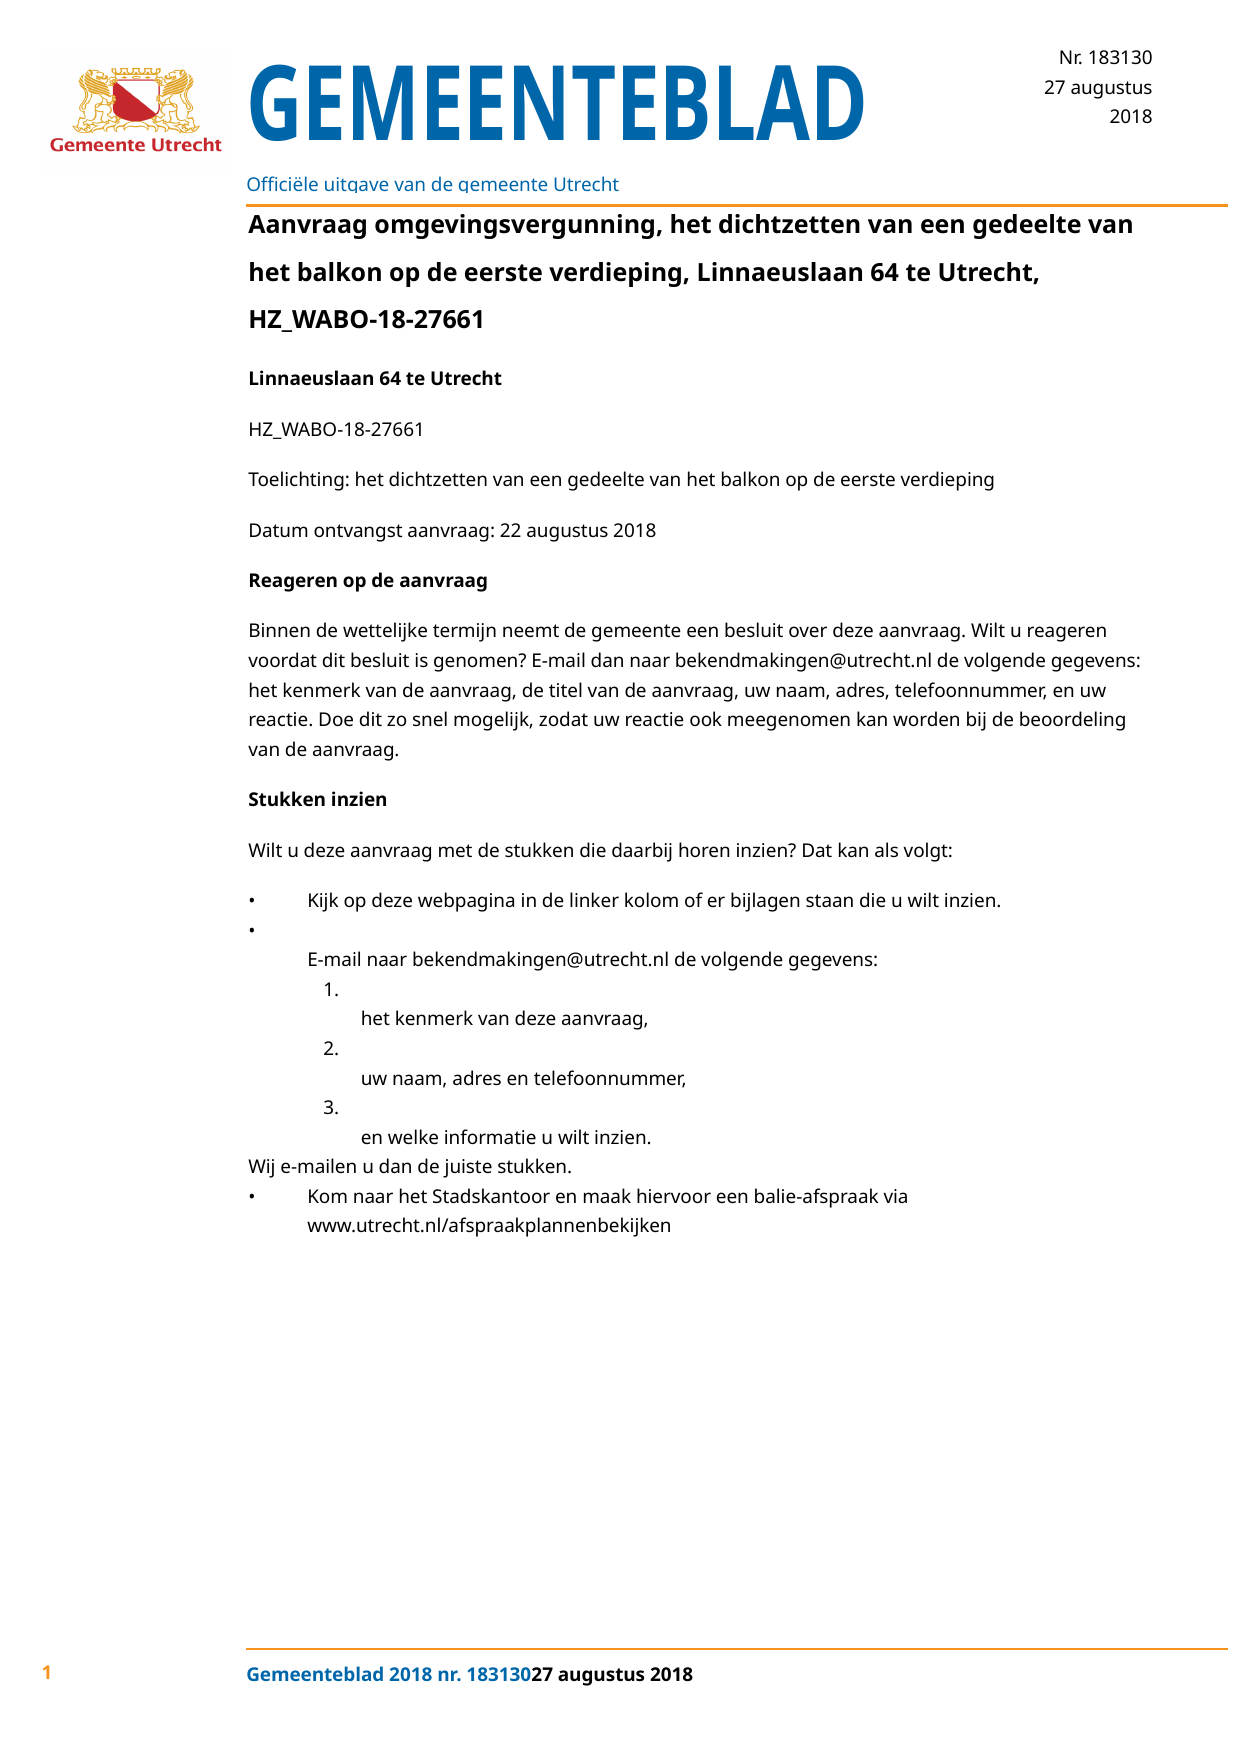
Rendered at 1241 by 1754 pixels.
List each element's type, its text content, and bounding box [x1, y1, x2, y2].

picture [41, 47, 231, 172]
text Aanvraag omgevingsvergunning, het dichtzetten van een gedeelte van het balkon op de eerste verdieping, Linnaeuslaan 64 te Utrecht, HZ_WABO-18-27661 [248, 207, 1152, 336]
list Kom naar het Stadskantoor en maak hiervoor een balie-afspraak via www.utrecht.nl/afspraakplannenbekijken [248, 1183, 1152, 1238]
text HZ_WABO-18-27661 [248, 416, 1152, 442]
list en welke informatie u wilt inzien. [323, 1124, 1152, 1149]
text Datum ontvangst aanvraag: 22 augustus 2018 [248, 517, 1152, 542]
list Kijk op deze webpagina in de linker kolom of er bijlagen staan die u wilt inzien. [248, 887, 1152, 913]
list E-mail naar bekendmakingen@utrecht.nl de volgende gegevens: [248, 946, 1152, 972]
list het kenmerk van deze aanvraag, [323, 1006, 1152, 1031]
text Binnen de wettelijke termijn neemt de gemeente een besluit over deze aanvraag. Wilt u reageren voordat dit besluit is genomen? E-mail dan naar bekendmakingen@utrecht.nl de volgende gegevens: het kenmerk van de aanvraag, de titel van de aanvraag, uw naam, adres, telefoonnummer, en uw reactie. Doe dit zo snel mogelijk, zodat uw reactie ook meegenomen kan worden bij de beoordeling van de aanvraag. [248, 618, 1152, 762]
text Linnaeuslaan 64 te Utrecht [248, 366, 1152, 391]
text Stukken inzien [248, 786, 1152, 812]
text Wij e-mailen u dan de juiste stukken. [248, 1153, 1152, 1179]
list uw naam, adres en telefoonnummer, [323, 1065, 1152, 1090]
text Wilt u deze aanvraag met de stukken die daarbij horen inzien? Dat kan als volgt: [248, 837, 1152, 862]
text Reageren op de aanvraag [248, 567, 1152, 593]
text Toelichting: het dichtzetten van een gedeelte van het balkon op de eerste verdieping [248, 466, 1152, 492]
